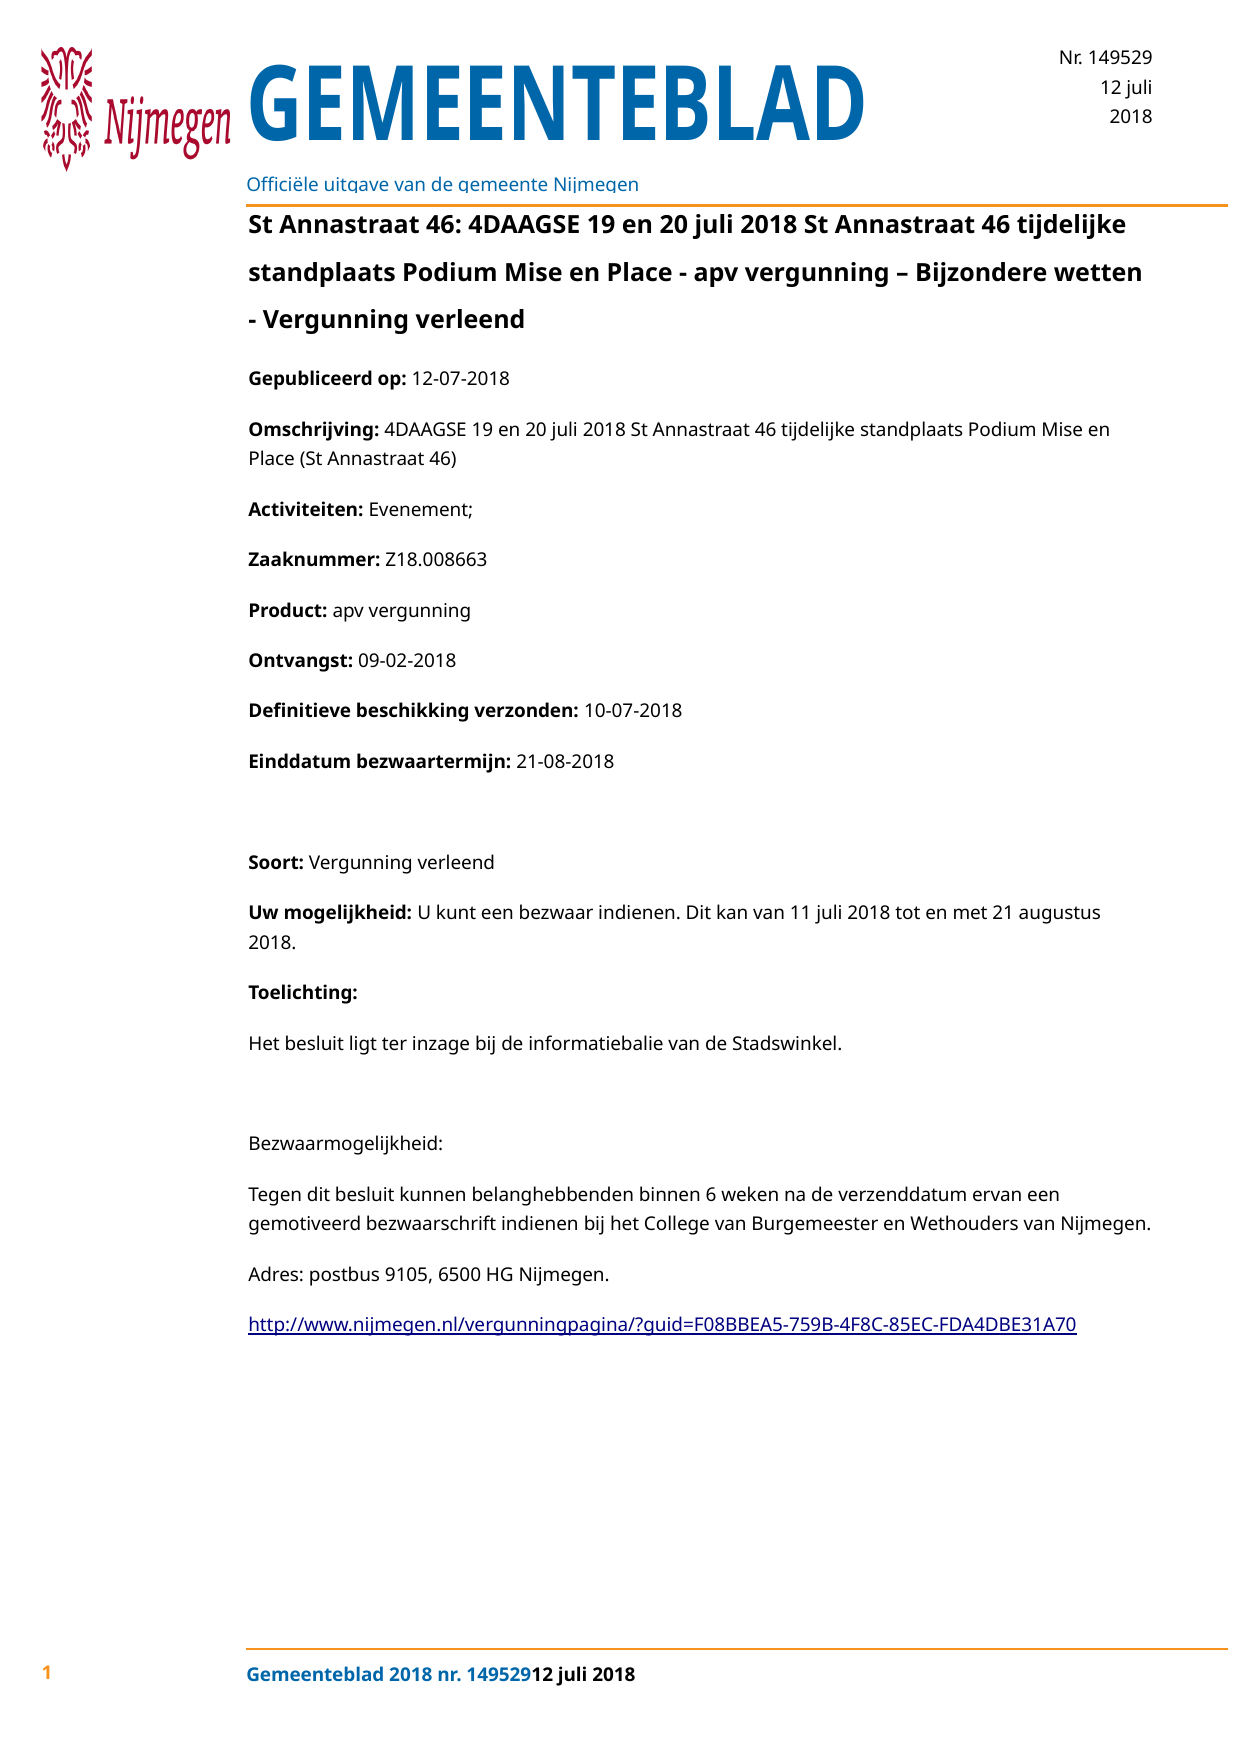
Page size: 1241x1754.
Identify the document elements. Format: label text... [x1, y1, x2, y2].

text Tegen dit besluit kunnen belanghebbenden binnen 6 weken na de verzenddatum ervan een gemotiveerd bezwaarschrift indienen bij het College van Burgemeester en Wethouders van Nijmegen. [248, 1181, 1152, 1236]
text http://www.nijmegen.nl/vergunningpagina/?guid=F08BBEA5-759B-4F8C-85EC-FDA4DBE31A70 [248, 1311, 1152, 1337]
text Einddatum bezwaartermijn: 21-08-2018 [248, 748, 1152, 774]
text Omschrijving: 4DAAGSE 19 en 20 juli 2018 St Annastraat 46 tijdelijke standplaats Podium Mise en Place (St Annastraat 46) [248, 416, 1152, 471]
text Het besluit ligt ter inzage bij de informatiebalie van de Stadswinkel. [248, 1030, 1152, 1055]
text Definitieve beschikking verzonden: 10-07-2018 [248, 698, 1152, 723]
text Soort: Vergunning verleend [248, 849, 1152, 874]
text Gepubliceerd op: 12-07-2018 [248, 366, 1152, 391]
text Product: apv vergunning [248, 597, 1152, 622]
text Toelichting: [248, 979, 1152, 1005]
text Uw mogelijkheid: U kunt een bezwaar indienen. Dit kan van 11 juli 2018 tot en met 21 augustus 2018. [248, 899, 1152, 954]
picture [41, 47, 231, 172]
text Bezwaarmogelijkheid: [248, 1131, 1152, 1156]
text St Annastraat 46: 4DAAGSE 19 en 20 juli 2018 St Annastraat 46 tijdelijke standplaats Podium Mise en Place - apv vergunning – Bijzondere wetten - Vergunning verleend [248, 207, 1152, 336]
text Zaaknummer: Z18.008663 [248, 546, 1152, 572]
text Adres: postbus 9105, 6500 HG Nijmegen. [248, 1261, 1152, 1287]
text Ontvangst: 09-02-2018 [248, 647, 1152, 673]
text Activiteiten: Evenement; [248, 496, 1152, 522]
